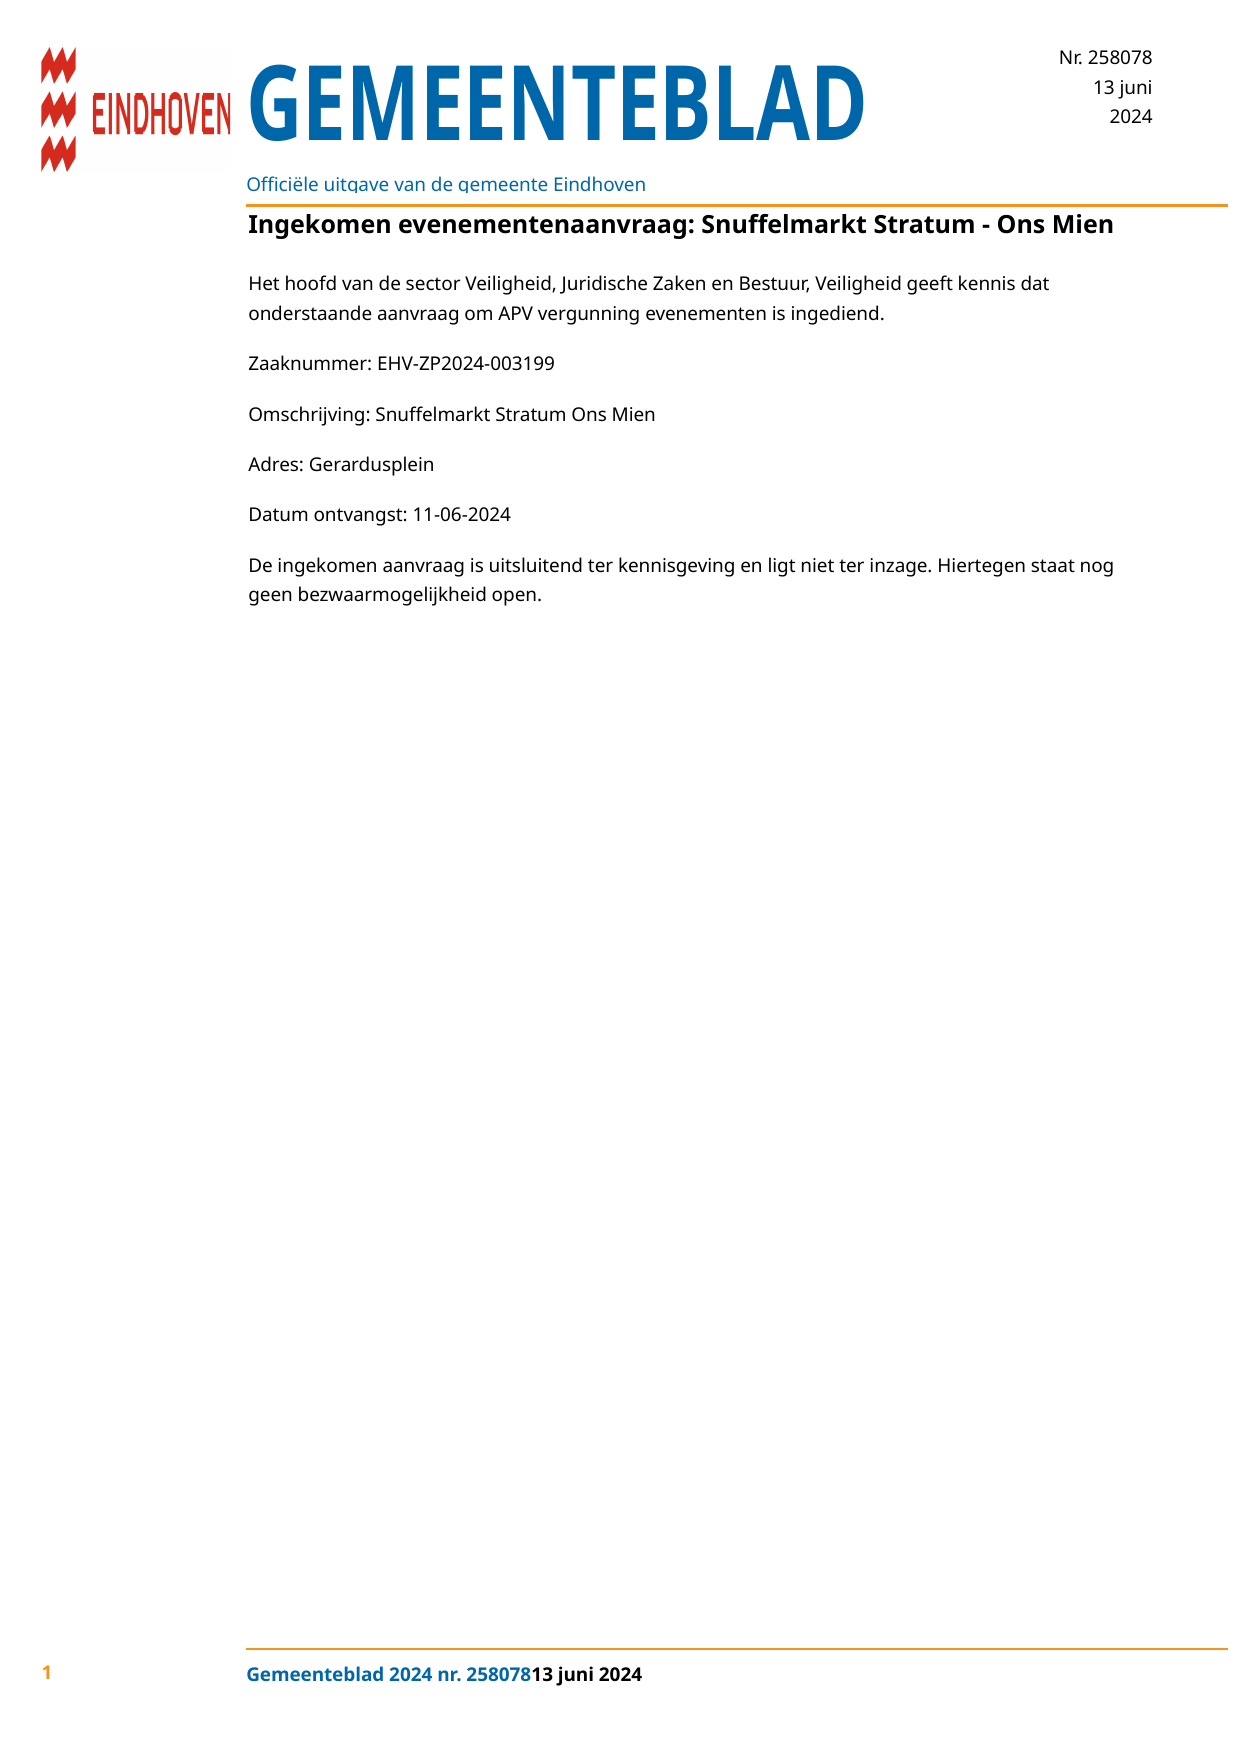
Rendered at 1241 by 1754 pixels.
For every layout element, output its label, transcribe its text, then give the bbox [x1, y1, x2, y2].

text Omschrijving: Snuffelmarkt Stratum Ons Mien [248, 401, 1152, 426]
text Het hoofd van de sector Veiligheid, Juridische Zaken en Bestuur, Veiligheid geeft kennis dat onderstaande aanvraag om APV vergunning evenementen is ingediend. [248, 270, 1152, 326]
text De ingekomen aanvraag is uitsluitend ter kennisgeving en ligt niet ter inzage. Hiertegen staat nog geen bezwaarmogelijkheid open. [248, 552, 1152, 607]
text Ingekomen evenementenaanvraag: Snuffelmarkt Stratum - Ons Mien [248, 207, 1152, 241]
text Adres: Gerardusplein [248, 451, 1152, 477]
text Datum ontvangst: 11-06-2024 [248, 502, 1152, 527]
picture [41, 47, 231, 172]
text Zaaknummer: EHV-ZP2024-003199 [248, 350, 1152, 376]
